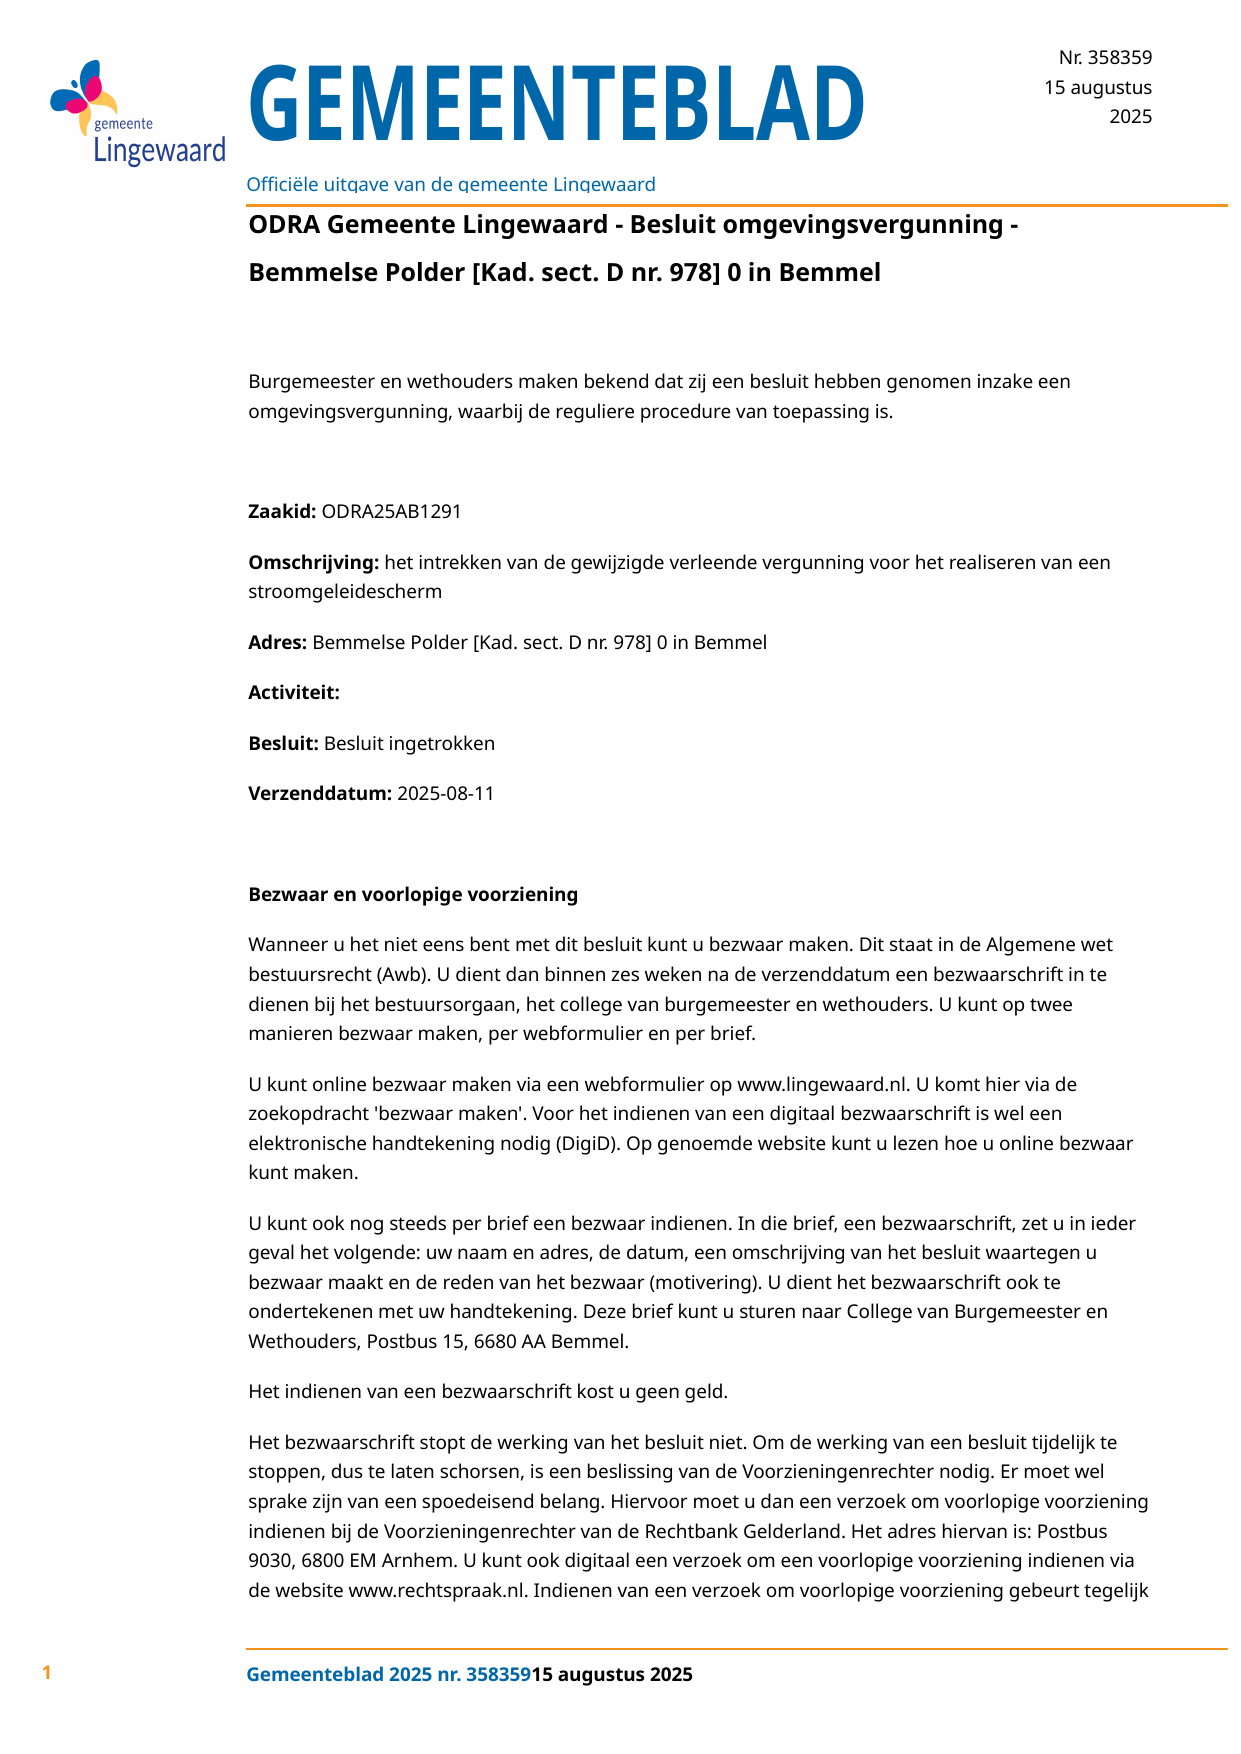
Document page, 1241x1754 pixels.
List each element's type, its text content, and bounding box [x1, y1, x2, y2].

text Het bezwaarschrift stopt de werking van het besluit niet. Om de werking van een besluit tijdelijk te stoppen, dus te laten schorsen, is een beslissing van de Voorzieningenrechter nodig. Er moet wel sprake zijn van een spoedeisend belang. Hiervoor moet u dan een verzoek om voorlopige voorziening indienen bij de Voorzieningenrechter van de Rechtbank Gelderland. Het adres hiervan is: Postbus 9030, 6800 EM Arnhem. U kunt ook digitaal een verzoek om een voorlopige voorziening indienen via de website www.rechtspraak.nl. Indienen van een verzoek om voorlopige voorziening gebeurt tegelijk [248, 1429, 1152, 1603]
text Omschrijving: het intrekken van de gewijzigde verleende vergunning voor het realiseren van een stroomgeleidescherm [248, 549, 1152, 604]
text Activiteit: [248, 679, 1152, 705]
text Zaakid: ODRA25AB1291 [248, 499, 1152, 524]
text Verzenddatum: 2025-08-11 [248, 780, 1152, 806]
text U kunt online bezwaar maken via een webformulier op www.lingewaard.nl. U komt hier via de zoekopdracht 'bezwaar maken'. Voor het indienen van een digitaal bezwaarschrift is wel een elektronische handtekening nodig (DigiD). Op genoemde website kunt u lezen hoe u online bezwaar kunt maken. [248, 1071, 1152, 1185]
picture [41, 47, 231, 172]
text Burgemeester en wethouders maken bekend dat zij een besluit hebben genomen inzake een omgevingsvergunning, waarbij de reguliere procedure van toepassing is. [248, 368, 1152, 424]
text U kunt ook nog steeds per brief een bezwaar indienen. In die brief, een bezwaarschrift, zet u in ieder geval het volgende: uw naam en adres, de datum, een omschrijving van het besluit waartegen u bezwaar maakt en de reden van het bezwaar (motivering). U dient het bezwaarschrift ook te ondertekenen met uw handtekening. Deze brief kunt u sturen naar College van Burgemeester en Wethouders, Postbus 15, 6680 AA Bemmel. [248, 1210, 1152, 1354]
text Wanneer u het niet eens bent met dit besluit kunt u bezwaar maken. Dit staat in de Algemene wet bestuursrecht (Awb). U dient dan binnen zes weken na de verzenddatum een bezwaarschrift in te dienen bij het bestuursorgaan, het college van burgemeester en wethouders. U kunt op twee manieren bezwaar maken, per webformulier en per brief. [248, 932, 1152, 1046]
text ODRA Gemeente Lingewaard - Besluit omgevingsvergunning - Bemmelse Polder [Kad. sect. D nr. 978] 0 in Bemmel [248, 207, 1152, 288]
text Het indienen van een bezwaarschrift kost u geen geld. [248, 1379, 1152, 1404]
text Besluit: Besluit ingetrokken [248, 730, 1152, 756]
text Adres: Bemmelse Polder [Kad. sect. D nr. 978] 0 in Bemmel [248, 629, 1152, 655]
text Bezwaar en voorlopige voorziening [248, 881, 1152, 907]
